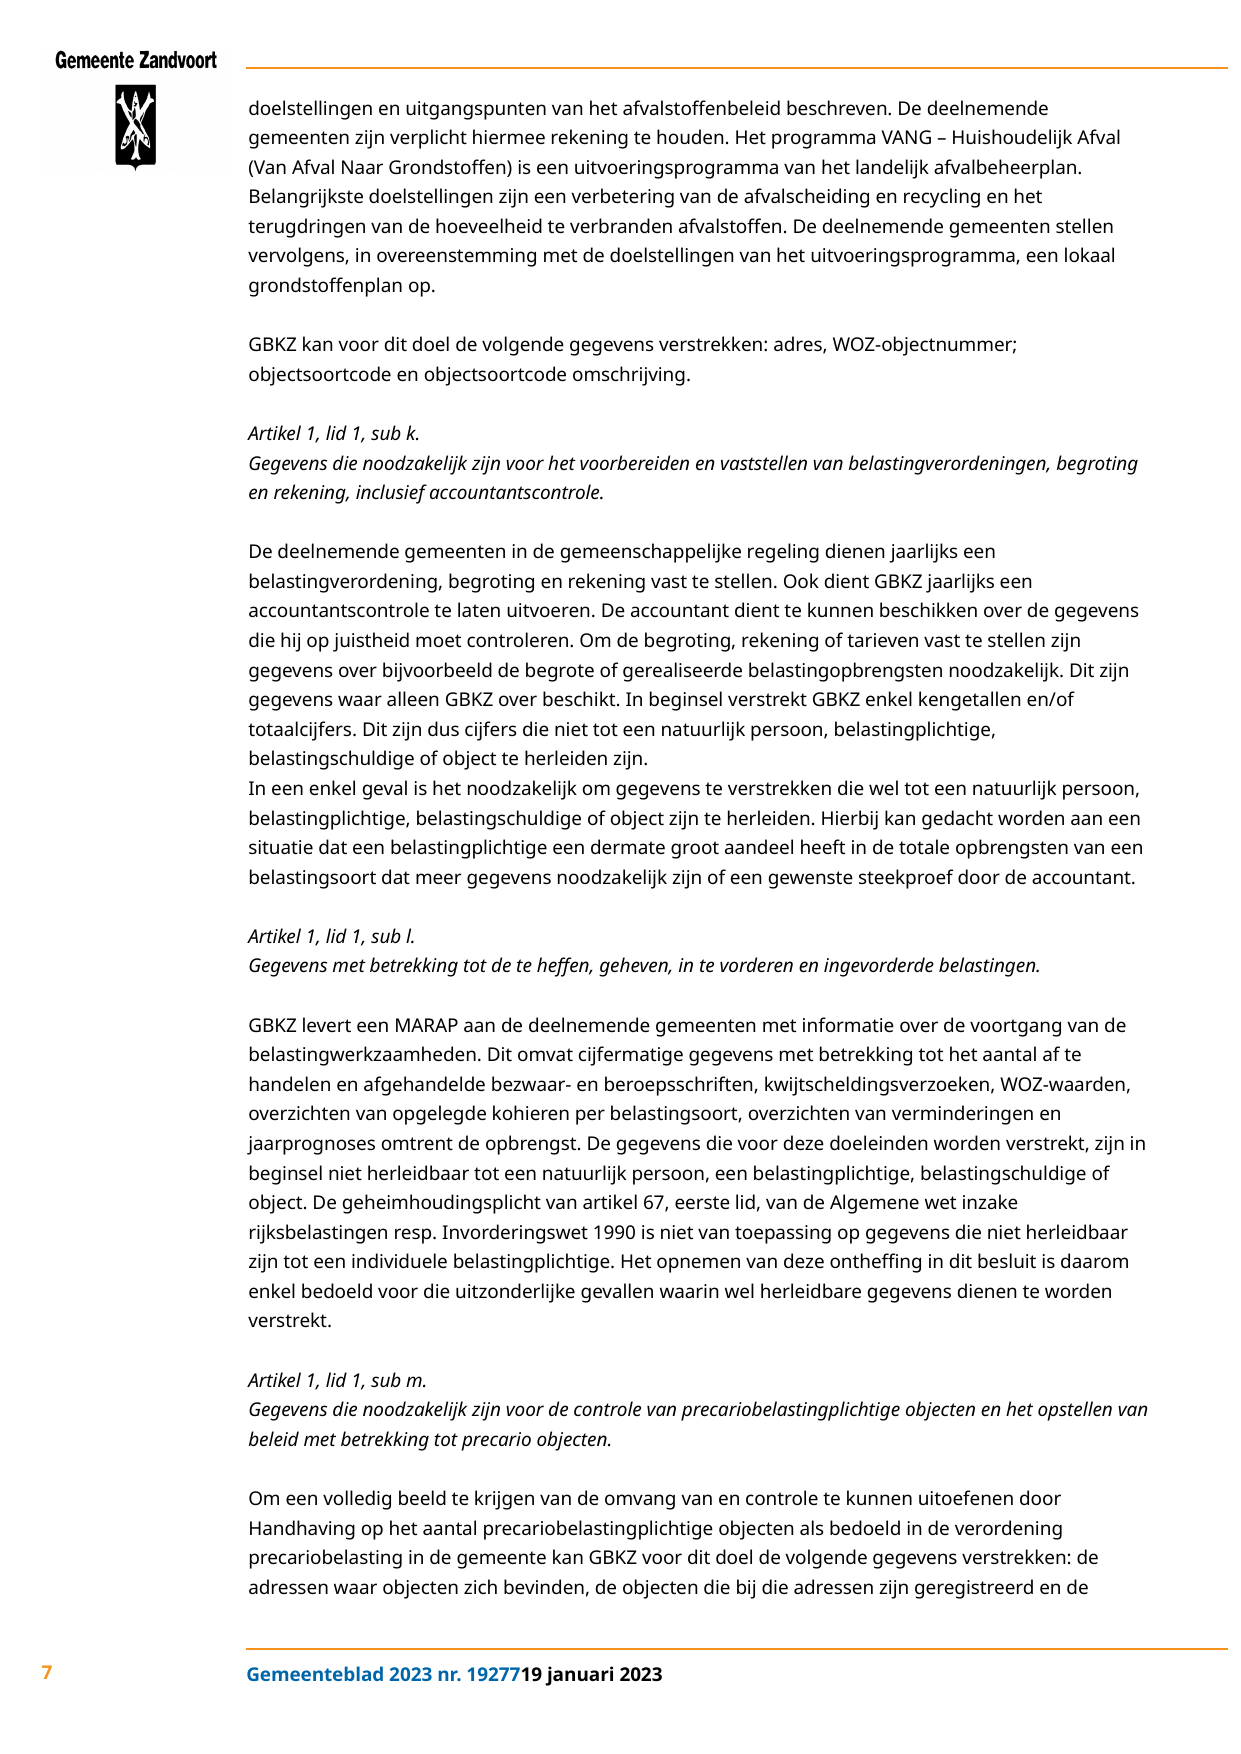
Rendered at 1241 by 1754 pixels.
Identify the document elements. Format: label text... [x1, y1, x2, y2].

text Artikel 1, lid 1, sub m. [248, 1367, 1152, 1393]
text doelstellingen en uitgangspunten van het afvalstoffenbeleid beschreven. De deelnemende gemeenten zijn verplicht hiermee rekening te houden. Het programma VANG – Huishoudelijk Afval (Van Afval Naar Grondstoffen) is een uitvoeringsprogramma van het landelijk afvalbeheerplan. Belangrijkste doelstellingen zijn een verbetering van de afvalscheiding en recycling en het terugdringen van de hoeveelheid te verbranden afvalstoffen. De deelnemende gemeenten stellen vervolgens, in overeenstemming met de doelstellingen van het uitvoeringsprogramma, een lokaal grondstoffenplan op. [248, 95, 1152, 298]
text GBKZ kan voor dit doel de volgende gegevens verstrekken: adres, WOZ-objectnummer; objectsoortcode en objectsoortcode omschrijving. [248, 331, 1152, 387]
text Gegevens met betrekking tot de te heffen, geheven, in te vorderen en ingevorderde belastingen. [248, 953, 1152, 978]
picture [41, 47, 231, 172]
text GBKZ levert een MARAP aan de deelnemende gemeenten met informatie over de voortgang van de belastingwerkzaamheden. Dit omvat cijfermatige gegevens met betrekking tot het aantal af te handelen en afgehandelde bezwaar- en beroepsschriften, kwijtscheldingsverzoeken, WOZ-waarden, overzichten van opgelegde kohieren per belastingsoort, overzichten van verminderingen en jaarprognoses omtrent de opbrengst. De gegevens die voor deze doeleinden worden verstrekt, zijn in beginsel niet herleidbaar tot een natuurlijk persoon, een belastingplichtige, belastingschuldige of object. De geheimhoudingsplicht van artikel 67, eerste lid, van de Algemene wet inzake rijksbelastingen resp. Invorderingswet 1990 is niet van toepassing op gegevens die niet herleidbaar zijn tot een individuele belastingplichtige. Het opnemen van deze ontheffing in dit besluit is daarom enkel bedoeld voor die uitzonderlijke gevallen waarin wel herleidbare gegevens dienen te worden verstrekt. [248, 1012, 1152, 1333]
text In een enkel geval is het noodzakelijk om gegevens te verstrekken die wel tot een natuurlijk persoon, belastingplichtige, belastingschuldige of object zijn te herleiden. Hierbij kan gedacht worden aan een situatie dat een belastingplichtige een dermate groot aandeel heeft in de totale opbrengsten van een belastingsoort dat meer gegevens noodzakelijk zijn of een gewenste steekproef door de accountant. [248, 775, 1152, 890]
text Artikel 1, lid 1, sub k. [248, 420, 1152, 446]
text De deelnemende gemeenten in de gemeenschappelijke regeling dienen jaarlijks een belastingverordening, begroting en rekening vast te stellen. Ook dient GBKZ jaarlijks een accountantscontrole te laten uitvoeren. De accountant dient te kunnen beschikken over de gegevens die hij op juistheid moet controleren. Om de begroting, rekening of tarieven vast te stellen zijn gegevens over bijvoorbeeld de begrote of gerealiseerde belastingopbrengsten noodzakelijk. Dit zijn gegevens waar alleen GBKZ over beschikt. In beginsel verstrekt GBKZ enkel kengetallen en/of totaalcijfers. Dit zijn dus cijfers die niet tot een natuurlijk persoon, belastingplichtige, belastingschuldige of object te herleiden zijn. [248, 538, 1152, 771]
text Gegevens die noodzakelijk zijn voor de controle van precariobelastingplichtige objecten en het opstellen van beleid met betrekking tot precario objecten. [248, 1396, 1152, 1452]
text Artikel 1, lid 1, sub l. [248, 923, 1152, 949]
text Gegevens die noodzakelijk zijn voor het voorbereiden en vaststellen van belastingverordeningen, begroting en rekening, inclusief accountantscontrole. [248, 450, 1152, 505]
text Om een volledig beeld te krijgen van de omvang van en controle te kunnen uitoefenen door Handhaving op het aantal precariobelastingplichtige objecten als bedoeld in de verordening precariobelasting in de gemeente kan GBKZ voor dit doel de volgende gegevens verstrekken: de adressen waar objecten zich bevinden, de objecten die bij die adressen zijn geregistreerd en de [248, 1485, 1152, 1600]
